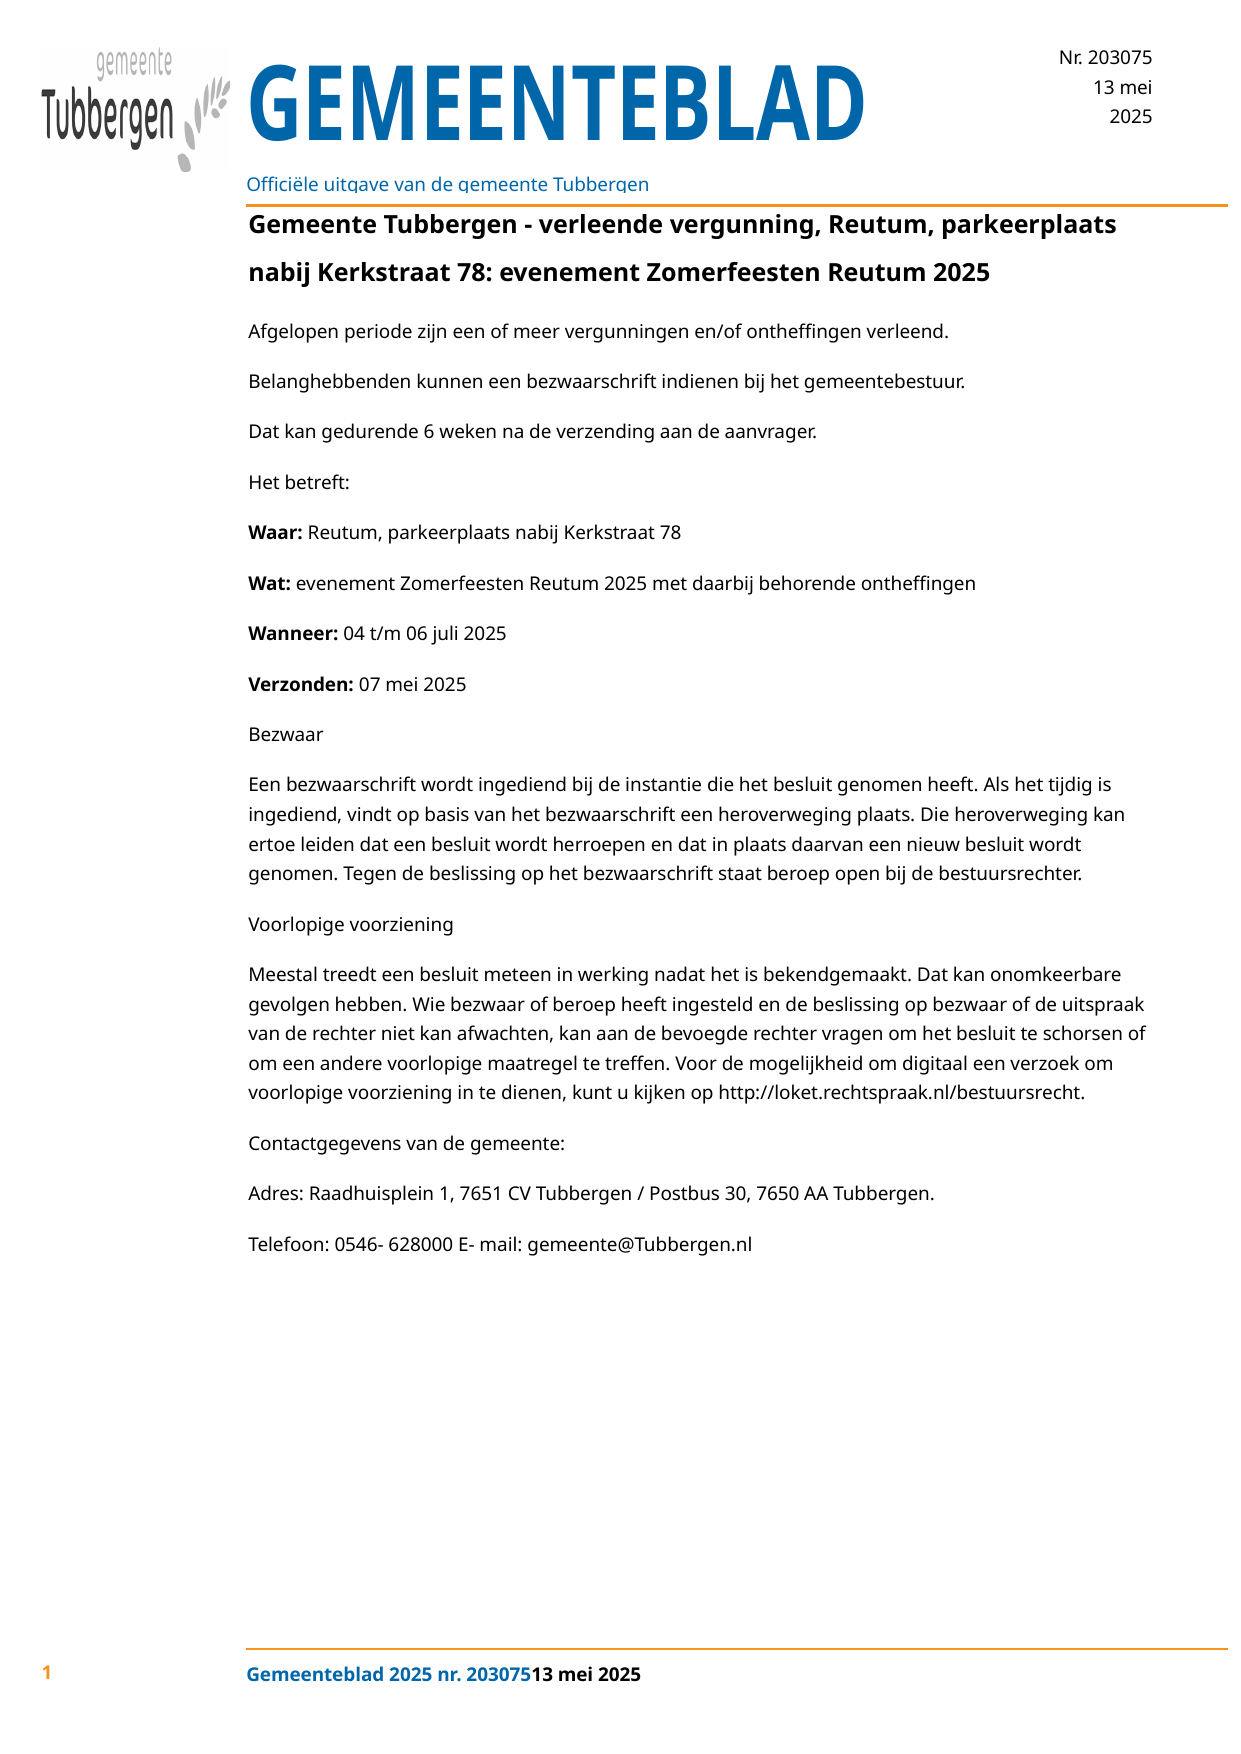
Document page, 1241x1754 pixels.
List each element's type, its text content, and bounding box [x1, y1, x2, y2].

text Telefoon: 0546- 628000 E- mail: gemeente@Tubbergen.nl [248, 1231, 1152, 1257]
text Adres: Raadhuisplein 1, 7651 CV Tubbergen / Postbus 30, 7650 AA Tubbergen. [248, 1180, 1152, 1206]
text Verzonden: 07 mei 2025 [248, 671, 1152, 697]
text Belanghebbenden kunnen een bezwaarschrift indienen bij het gemeentebestuur. [248, 368, 1152, 394]
text Wanneer: 04 t/m 06 juli 2025 [248, 620, 1152, 646]
text Het betreft: [248, 469, 1152, 495]
text Contactgegevens van de gemeente: [248, 1130, 1152, 1156]
text Meestal treedt een besluit meteen in werking nadat het is bekendgemaakt. Dat kan onomkeerbare gevolgen hebben. Wie bezwaar of beroep heeft ingesteld en de beslissing op bezwaar of de uitspraak van de rechter niet kan afwachten, kan aan de bevoegde rechter vragen om het besluit te schorsen of om een andere voorlopige maatregel te treffen. Voor de mogelijkheid om digitaal een verzoek om voorlopige voorziening in te dienen, kunt u kijken op http://loket.rechtspraak.nl/bestuursrecht. [248, 961, 1152, 1105]
text Bezwaar [248, 721, 1152, 747]
text Wat: evenement Zomerfeesten Reutum 2025 met daarbij behorende ontheffingen [248, 570, 1152, 596]
text Dat kan gedurende 6 weken na de verzending aan de aanvrager. [248, 419, 1152, 444]
picture [41, 47, 231, 172]
text Afgelopen periode zijn een of meer vergunningen en/of ontheffingen verleend. [248, 318, 1152, 344]
text Gemeente Tubbergen - verleende vergunning, Reutum, parkeerplaats nabij Kerkstraat 78: evenement Zomerfeesten Reutum 2025 [248, 207, 1152, 288]
text Een bezwaarschrift wordt ingediend bij de instantie die het besluit genomen heeft. Als het tijdig is ingediend, vindt op basis van het bezwaarschrift een heroverweging plaats. Die heroverweging kan ertoe leiden dat een besluit wordt herroepen en dat in plaats daarvan een nieuw besluit wordt genomen. Tegen de beslissing op het bezwaarschrift staat beroep open bij de bestuursrechter. [248, 772, 1152, 886]
text Voorlopige voorziening [248, 911, 1152, 937]
text Waar: Reutum, parkeerplaats nabij Kerkstraat 78 [248, 519, 1152, 545]
